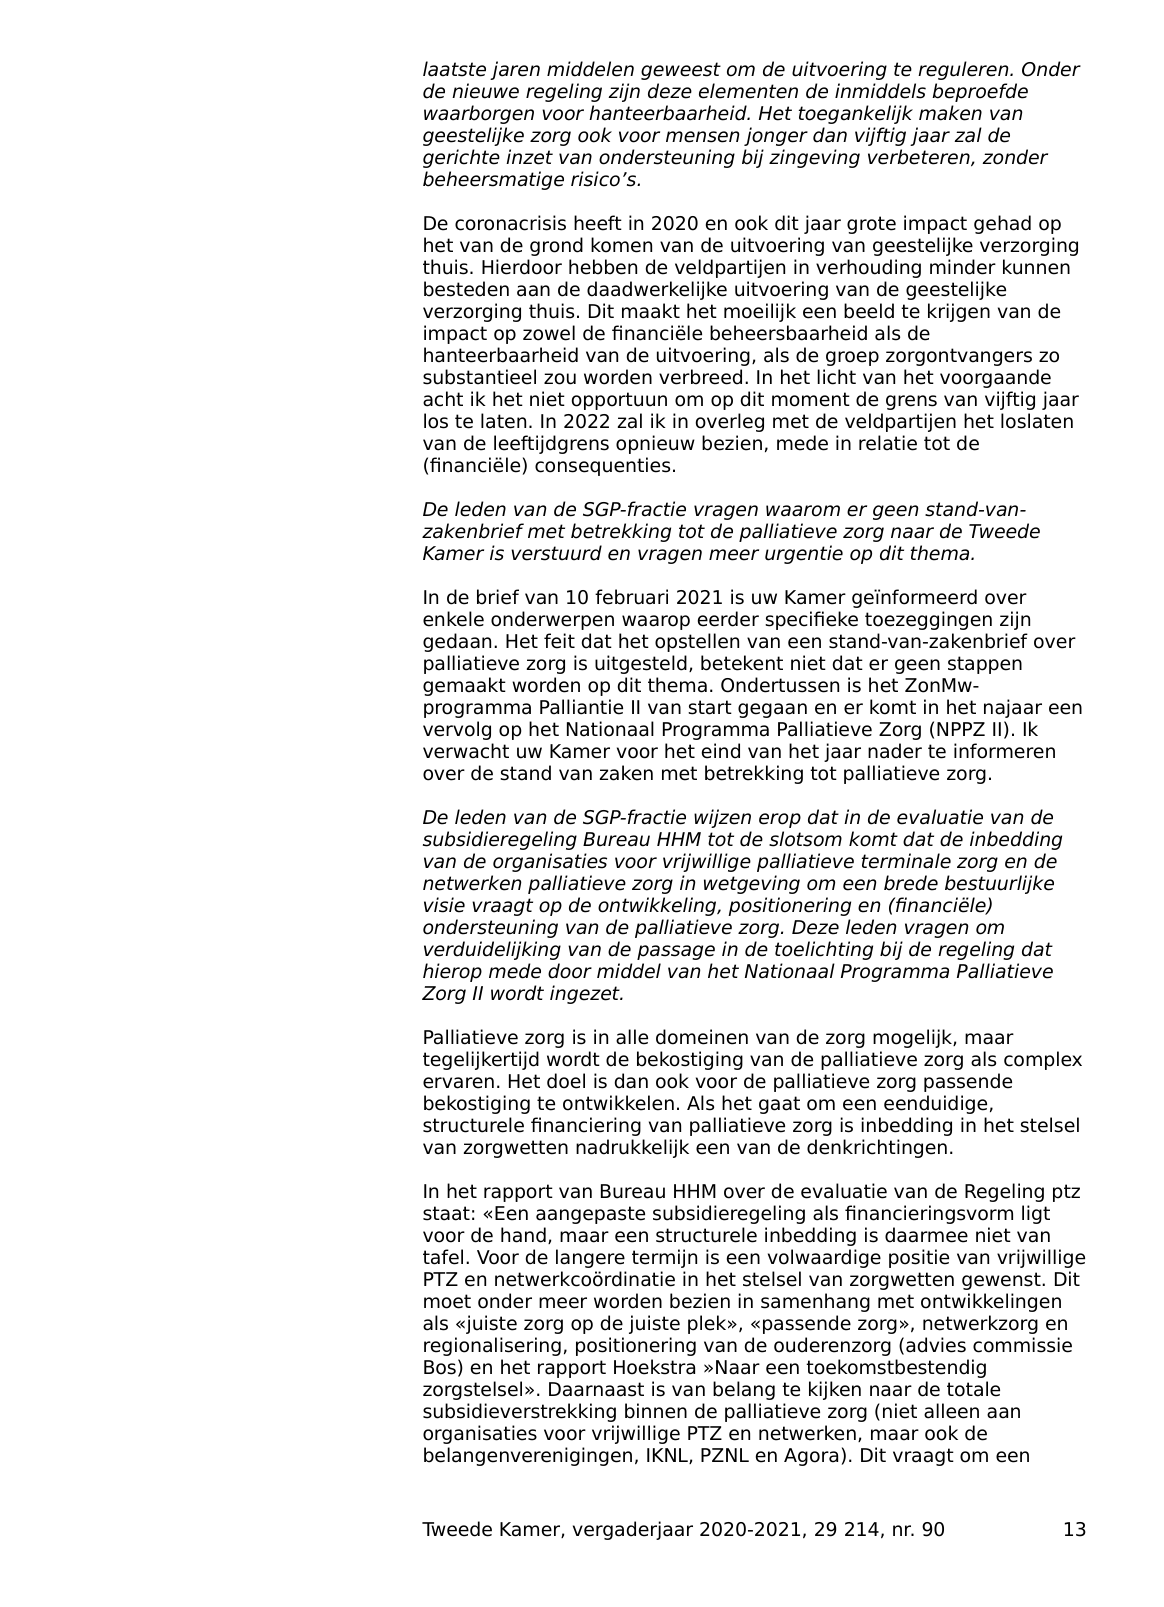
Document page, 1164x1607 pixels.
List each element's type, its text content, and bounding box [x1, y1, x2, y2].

text De leden van de SGP-fractie vragen waarom er geen stand-van-zakenbrief met betrekking tot de palliatieve zorg naar de Tweede Kamer is verstuurd en vragen meer urgentie op dit thema. [422, 499, 1087, 565]
text In het rapport van Bureau HHM over de evaluatie van de Regeling ptz staat: «Een aangepaste subsidieregeling als financieringsvorm ligt voor de hand, maar een structurele inbedding is daarmee niet van tafel. Voor de langere termijn is een volwaardige positie van vrijwillige PTZ en netwerkcoördinatie in het stelsel van zorgwetten gewenst. Dit moet onder meer worden bezien in samenhang met ontwikkelingen als «juiste zorg op de juiste plek», «passende zorg», netwerkzorg en regionalisering, positionering van de ouderenzorg (advies commissie Bos) en het rapport Hoekstra »Naar een toekomstbestendig zorgstelsel». Daarnaast is van belang te kijken naar de totale subsidieverstrekking binnen de palliatieve zorg (niet alleen aan organisaties voor vrijwillige PTZ en netwerken, maar ook de belangenverenigingen, IKNL, PZNL en Agora). Dit vraagt om een [422, 1181, 1087, 1467]
text laatste jaren middelen geweest om de uitvoering te reguleren. Onder de nieuwe regeling zijn deze elementen de inmiddels beproefde waarborgen voor hanteerbaarheid. Het toegankelijk maken van geestelijke zorg ook voor mensen jonger dan vijftig jaar zal de gerichte inzet van ondersteuning bij zingeving verbeteren, zonder beheersmatige risico’s. [422, 59, 1087, 191]
text De coronacrisis heeft in 2020 en ook dit jaar grote impact gehad op het van de grond komen van de uitvoering van geestelijke verzorging thuis. Hierdoor hebben de veldpartijen in verhouding minder kunnen besteden aan de daadwerkelijke uitvoering van de geestelijke verzorging thuis. Dit maakt het moeilijk een beeld te krijgen van de impact op zowel de financiële beheersbaarheid als de hanteerbaarheid van de uitvoering, als de groep zorgontvangers zo substantieel zou worden verbreed. In het licht van het voorgaande acht ik het niet opportuun om op dit moment de grens van vijftig jaar los te laten. In 2022 zal ik in overleg met de veldpartijen het loslaten van de leeftijdgrens opnieuw bezien, mede in relatie tot de (financiële) consequenties. [422, 213, 1087, 477]
text In de brief van 10 februari 2021 is uw Kamer geïnformeerd over enkele onderwerpen waarop eerder specifieke toezeggingen zijn gedaan. Het feit dat het opstellen van een stand-van-zakenbrief over palliatieve zorg is uitgesteld, betekent niet dat er geen stappen gemaakt worden op dit thema. Ondertussen is het ZonMw-programma Palliantie II van start gegaan en er komt in het najaar een vervolg op het Nationaal Programma Palliatieve Zorg (NPPZ II). Ik verwacht uw Kamer voor het eind van het jaar nader te informeren over de stand van zaken met betrekking tot palliatieve zorg. [422, 587, 1087, 785]
text Palliatieve zorg is in alle domeinen van de zorg mogelijk, maar tegelijkertijd wordt de bekostiging van de palliatieve zorg als complex ervaren. Het doel is dan ook voor de palliatieve zorg passende bekostiging te ontwikkelen. Als het gaat om een eenduidige, structurele financiering van palliatieve zorg is inbedding in het stelsel van zorgwetten nadrukkelijk een van de denkrichtingen. [422, 1027, 1087, 1159]
text De leden van de SGP-fractie wijzen erop dat in de evaluatie van de subsidieregeling Bureau HHM tot de slotsom komt dat de inbedding van de organisaties voor vrijwillige palliatieve terminale zorg en de netwerken palliatieve zorg in wetgeving om een brede bestuurlijke visie vraagt op de ontwikkeling, positionering en (financiële) ondersteuning van de palliatieve zorg. Deze leden vragen om verduidelijking van de passage in de toelichting bij de regeling dat hierop mede door middel van het Nationaal Programma Palliatieve Zorg II wordt ingezet. [422, 807, 1087, 1005]
